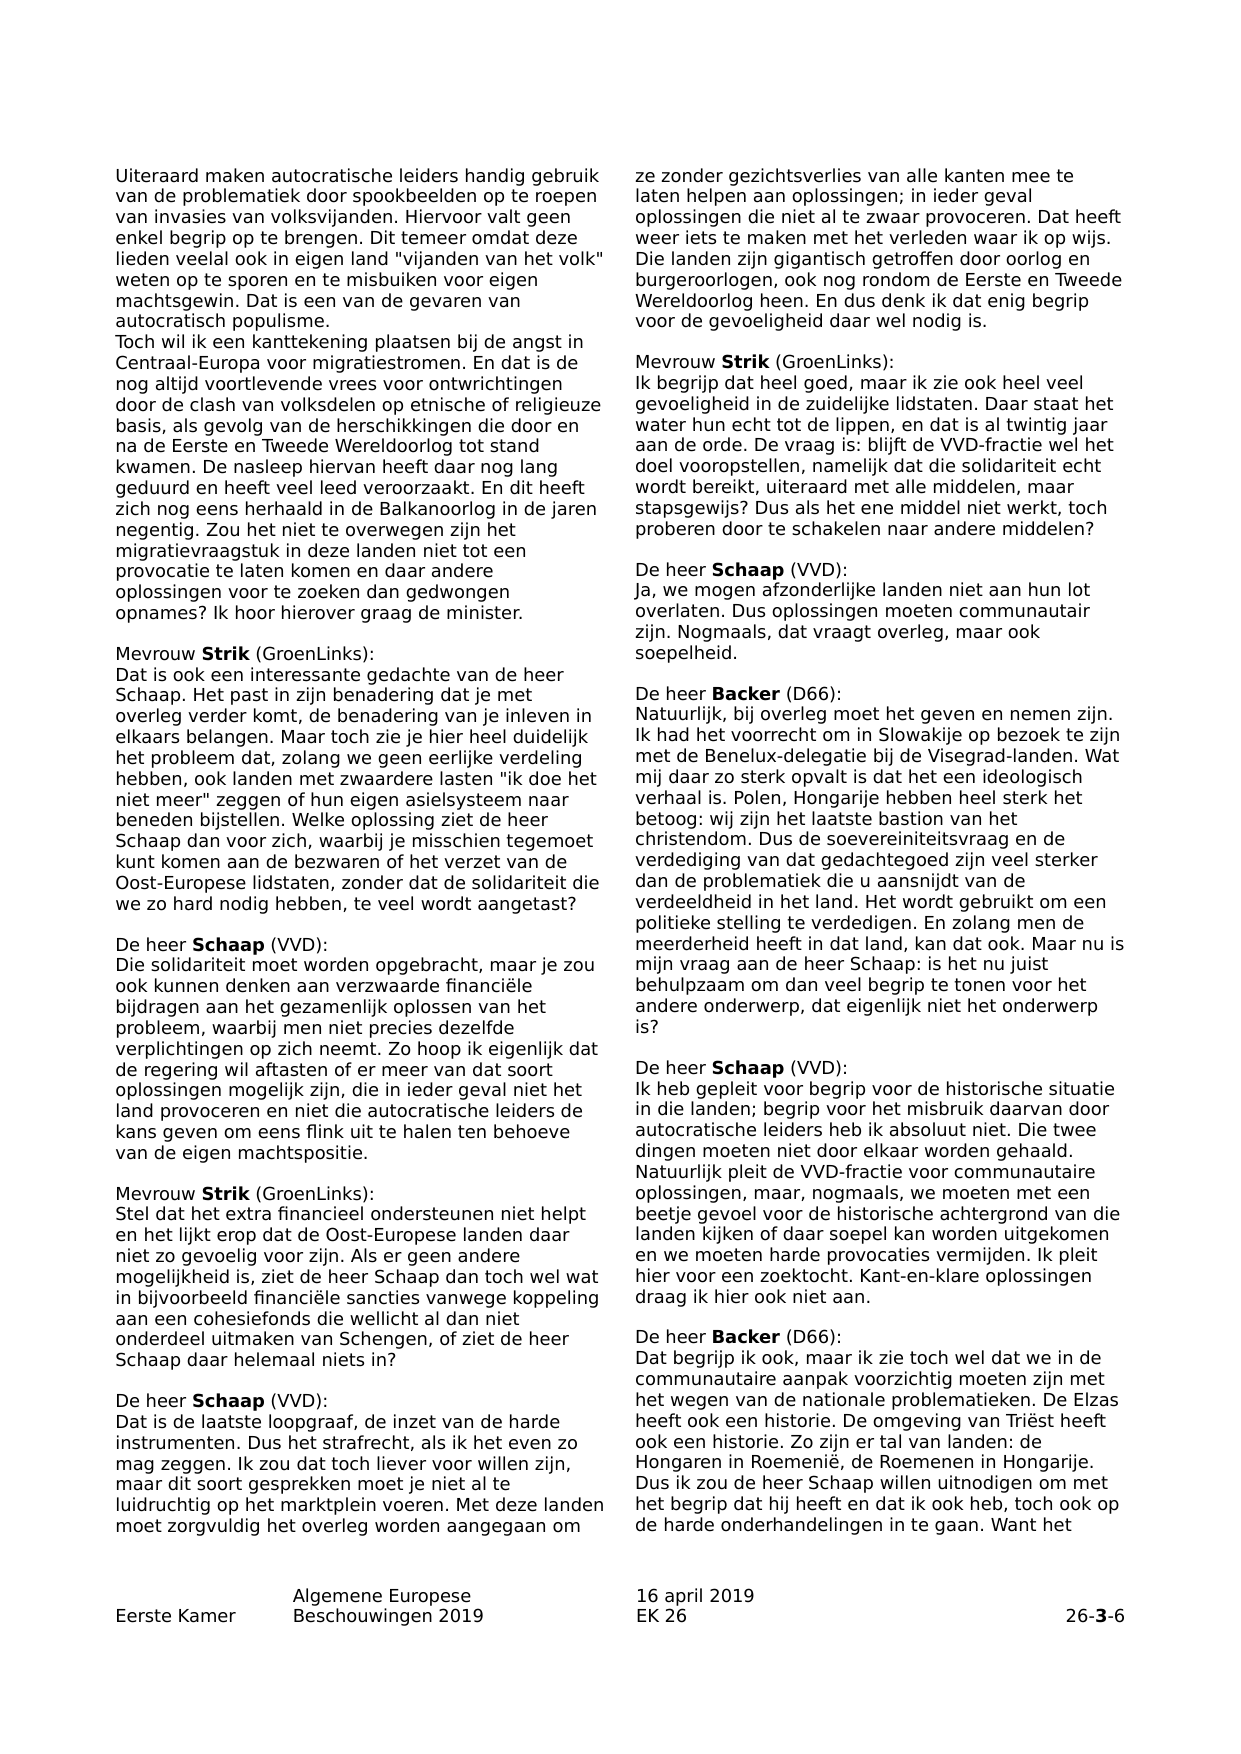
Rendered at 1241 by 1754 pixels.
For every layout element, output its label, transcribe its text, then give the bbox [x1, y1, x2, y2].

text Toch wil ik een kanttekening plaatsen bij de angst in Centraal-Europa voor migratiestromen. En dat is de nog altijd voortlevende vrees voor ontwrichtingen door de clash van volksdelen op etnische of religieuze basis, als gevolg van de herschikkingen die door en na de Eerste en Tweede Wereldoorlog tot stand kwamen. De nasleep hiervan heeft daar nog lang geduurd en heeft veel leed veroorzaakt. En dit heeft zich nog eens herhaald in de Balkanoorlog in de jaren negentig. Zou het niet te overwegen zijn het migratievraagstuk in deze landen niet tot een provocatie te laten komen en daar andere oplossingen voor te zoeken dan gedwongen opnames? Ik hoor hierover graag de minister. [115, 332, 605, 624]
text Mevrouw Strik (GroenLinks): [115, 1183, 605, 1204]
text De heer Schaap (VVD): [115, 934, 605, 955]
text De heer Schaap (VVD): [115, 1391, 605, 1412]
text De heer Backer (D66): [635, 1327, 1125, 1348]
text Die solidariteit moet worden opgebracht, maar je zou ook kunnen denken aan verzwaarde financiële bijdragen aan het gezamenlijk oplossen van het probleem, waarbij men niet precies dezelfde verplichtingen op zich neemt. Zo hoop ik eigenlijk dat de regering wil aftasten of er meer van dat soort oplossingen mogelijk zijn, die in ieder geval niet het land provoceren en niet die autocratische leiders de kans geven om eens flink uit te halen ten behoeve van de eigen machtspositie. [115, 955, 605, 1163]
text Mevrouw Strik (GroenLinks): [115, 644, 605, 664]
text Stel dat het extra financieel ondersteunen niet helpt en het lijkt erop dat de Oost-Europese landen daar niet zo gevoelig voor zijn. Als er geen andere mogelijkheid is, ziet de heer Schaap dan toch wel wat in bijvoorbeeld financiële sancties vanwege koppeling aan een cohesiefonds die wellicht al dan niet onderdeel uitmaken van Schengen, of ziet de heer Schaap daar helemaal niets in? [115, 1204, 605, 1371]
text ze zonder gezichtsverlies van alle kanten mee te laten helpen aan oplossingen; in ieder geval oplossingen die niet al te zwaar provoceren. Dat heeft weer iets te maken met het verleden waar ik op wijs. Die landen zijn gigantisch getroffen door oorlog en burgeroorlogen, ook nog rondom de Eerste en Tweede Wereldoorlog heen. En dus denk ik dat enig begrip voor de gevoeligheid daar wel nodig is. [635, 165, 1125, 332]
text Ik begrijp dat heel goed, maar ik zie ook heel veel gevoeligheid in de zuidelijke lidstaten. Daar staat het water hun echt tot de lippen, en dat is al twintig jaar aan de orde. De vraag is: blijft de VVD-fractie wel het doel vooropstellen, namelijk dat die solidariteit echt wordt bereikt, uiteraard met alle middelen, maar stapsgewijs? Dus als het ene middel niet werkt, toch proberen door te schakelen naar andere middelen? [635, 373, 1125, 539]
text Mevrouw Strik (GroenLinks): [635, 352, 1125, 373]
text De heer Backer (D66): [635, 683, 1125, 704]
text Dat is ook een interessante gedachte van de heer Schaap. Het past in zijn benadering dat je met overleg verder komt, de benadering van je inleven in elkaars belangen. Maar toch zie je hier heel duidelijk het probleem dat, zolang we geen eerlijke verdeling hebben, ook landen met zwaardere lasten "ik doe het niet meer" zeggen of hun eigen asielsysteem naar beneden bijstellen. Welke oplossing ziet de heer Schaap dan voor zich, waarbij je misschien tegemoet kunt komen aan de bezwaren of het verzet van de Oost-Europese lidstaten, zonder dat de solidariteit die we zo hard nodig hebben, te veel wordt aangetast? [115, 664, 605, 914]
text Natuurlijk, bij overleg moet het geven en nemen zijn. Ik had het voorrecht om in Slowakije op bezoek te zijn met de Benelux-delegatie bij de Visegrad-landen. Wat mij daar zo sterk opvalt is dat het een ideologisch verhaal is. Polen, Hongarije hebben heel sterk het betoog: wij zijn het laatste bastion van het christendom. Dus de soevereiniteitsvraag en de verdediging van dat gedachtegoed zijn veel sterker dan de problematiek die u aansnijdt van de verdeeldheid in het land. Het wordt gebruikt om een politieke stelling te verdedigen. En zolang men de meerderheid heeft in dat land, kan dat ook. Maar nu is mijn vraag aan de heer Schaap: is het nu juist behulpzaam om dan veel begrip te tonen voor het andere onderwerp, dat eigenlijk niet het onderwerp is? [635, 704, 1125, 1037]
text Uiteraard maken autocratische leiders handig gebruik van de problematiek door spookbeelden op te roepen van invasies van volksvijanden. Hiervoor valt geen enkel begrip op te brengen. Dit temeer omdat deze lieden veelal ook in eigen land "vijanden van het volk" weten op te sporen en te misbuiken voor eigen machtsgewin. Dat is een van de gevaren van autocratisch populisme. [115, 165, 605, 332]
text De heer Schaap (VVD): [635, 1057, 1125, 1078]
text De heer Schaap (VVD): [635, 559, 1125, 580]
text Dat is de laatste loopgraaf, de inzet van de harde instrumenten. Dus het strafrecht, als ik het even zo mag zeggen. Ik zou dat toch liever voor willen zijn, maar dit soort gesprekken moet je niet al te luidruchtig op het marktplein voeren. Met deze landen moet zorgvuldig het overleg worden aangegaan om [115, 1412, 605, 1537]
text Dat begrijp ik ook, maar ik zie toch wel dat we in de communautaire aanpak voorzichtig moeten zijn met het wegen van de nationale problematieken. De Elzas heeft ook een historie. De omgeving van Triëst heeft ook een historie. Zo zijn er tal van landen: de Hongaren in Roemenië, de Roemenen in Hongarije. Dus ik zou de heer Schaap willen uitnodigen om met het begrip dat hij heeft en dat ik ook heb, toch ook op de harde onderhandelingen in te gaan. Want het [635, 1348, 1125, 1536]
text Ik heb gepleit voor begrip voor de historische situatie in die landen; begrip voor het misbruik daarvan door autocratische leiders heb ik absoluut niet. Die twee dingen moeten niet door elkaar worden gehaald. Natuurlijk pleit de VVD-fractie voor communautaire oplossingen, maar, nogmaals, we moeten met een beetje gevoel voor de historische achtergrond van die landen kijken of daar soepel kan worden uitgekomen en we moeten harde provocaties vermijden. Ik pleit hier voor een zoektocht. Kant-en-klare oplossingen draag ik hier ook niet aan. [635, 1078, 1125, 1307]
text Ja, we mogen afzonderlijke landen niet aan hun lot overlaten. Dus oplossingen moeten communautair zijn. Nogmaals, dat vraagt overleg, maar ook soepelheid. [635, 580, 1125, 663]
